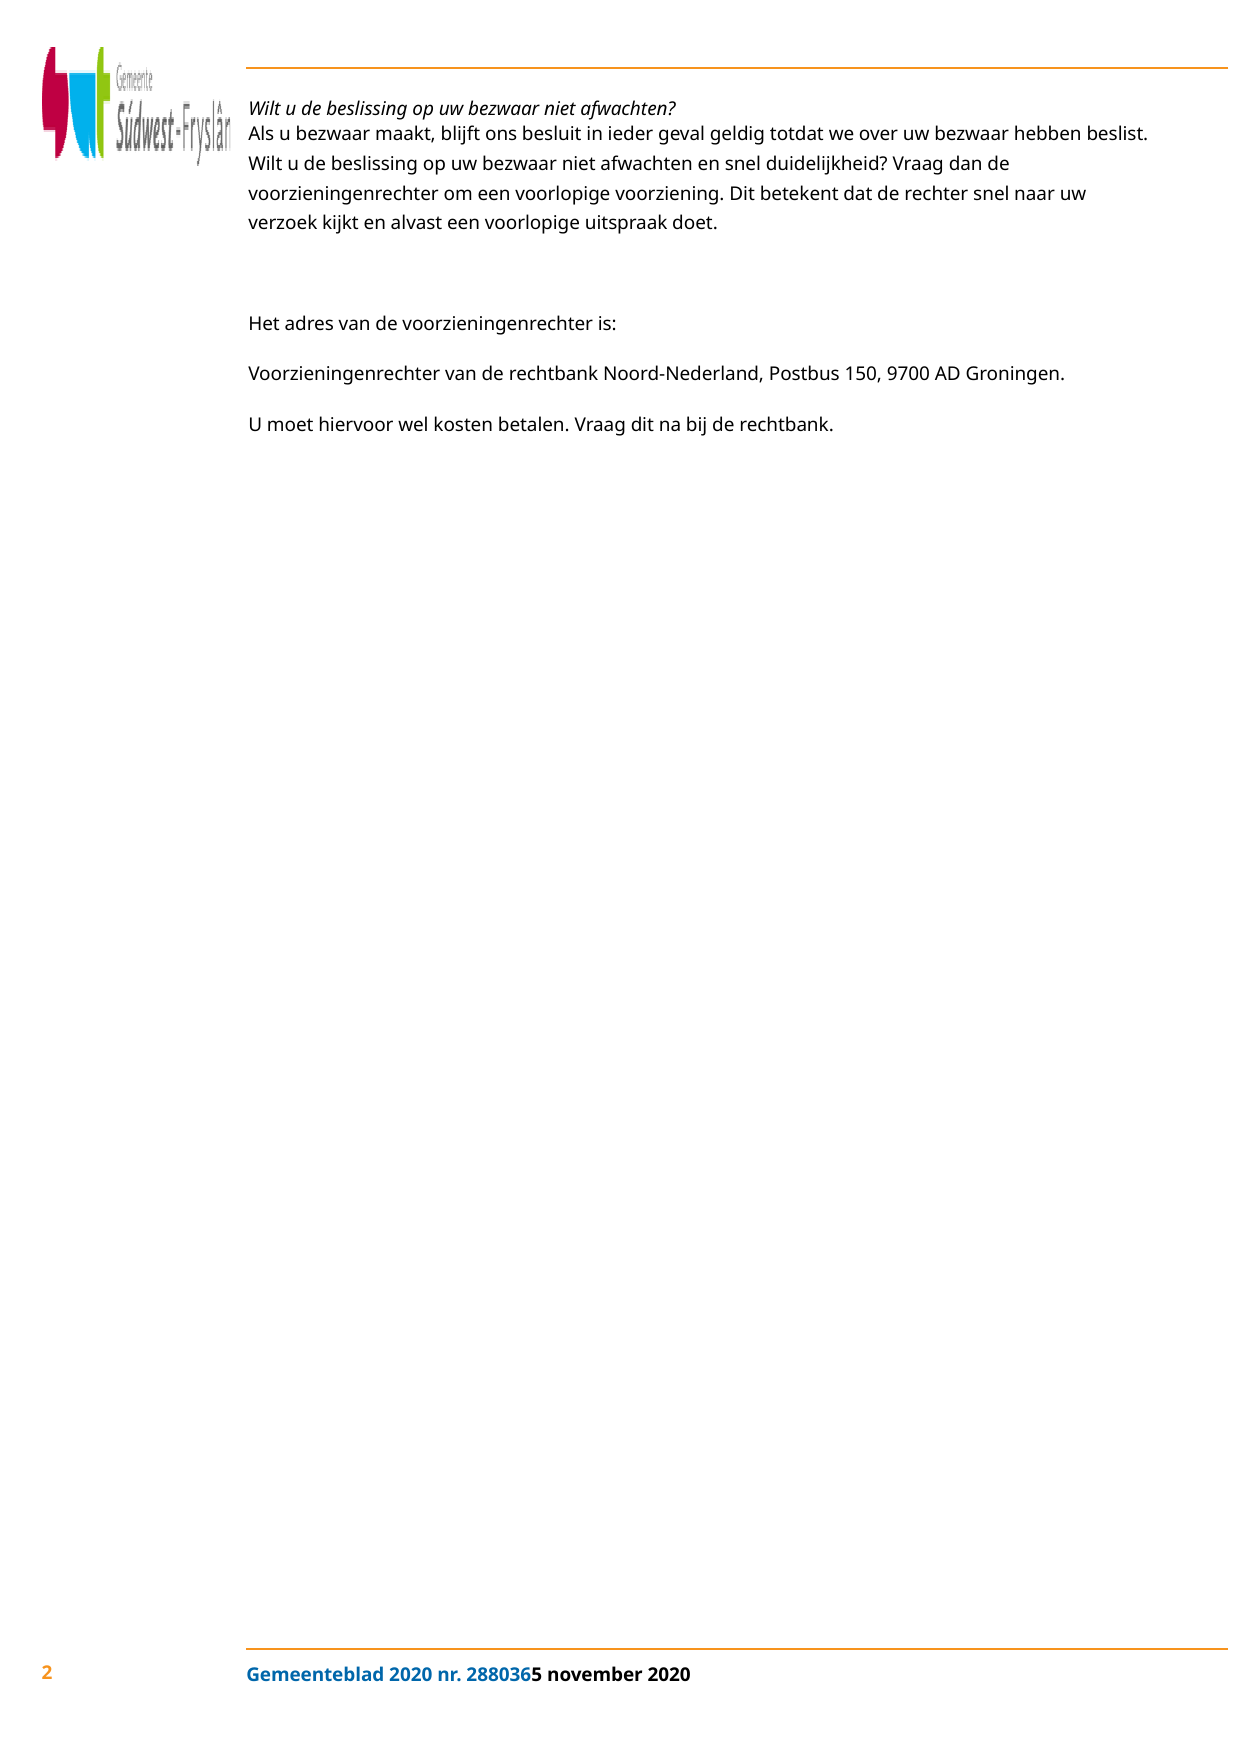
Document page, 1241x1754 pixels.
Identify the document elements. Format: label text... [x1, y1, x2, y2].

text Voorzieningenrechter van de rechtbank Noord-Nederland, Postbus 150, 9700 AD Groningen. [248, 361, 1152, 386]
picture [41, 47, 231, 172]
text Het adres van de voorzieningenrechter is: [248, 310, 1152, 336]
text U moet hiervoor wel kosten betalen. Vraag dit na bij de rechtbank. [248, 411, 1152, 437]
text Als u bezwaar maakt, blijft ons besluit in ieder geval geldig totdat we over uw bezwaar hebben beslist. Wilt u de beslissing op uw bezwaar niet afwachten en snel duidelijkheid? Vraag dan de voorzieningenrechter om een voorlopige voorziening. Dit betekent dat de rechter snel naar uw verzoek kijkt en alvast een voorlopige uitspraak doet. [248, 121, 1152, 235]
text Wilt u de beslissing op uw bezwaar niet afwachten? [248, 95, 1152, 121]
